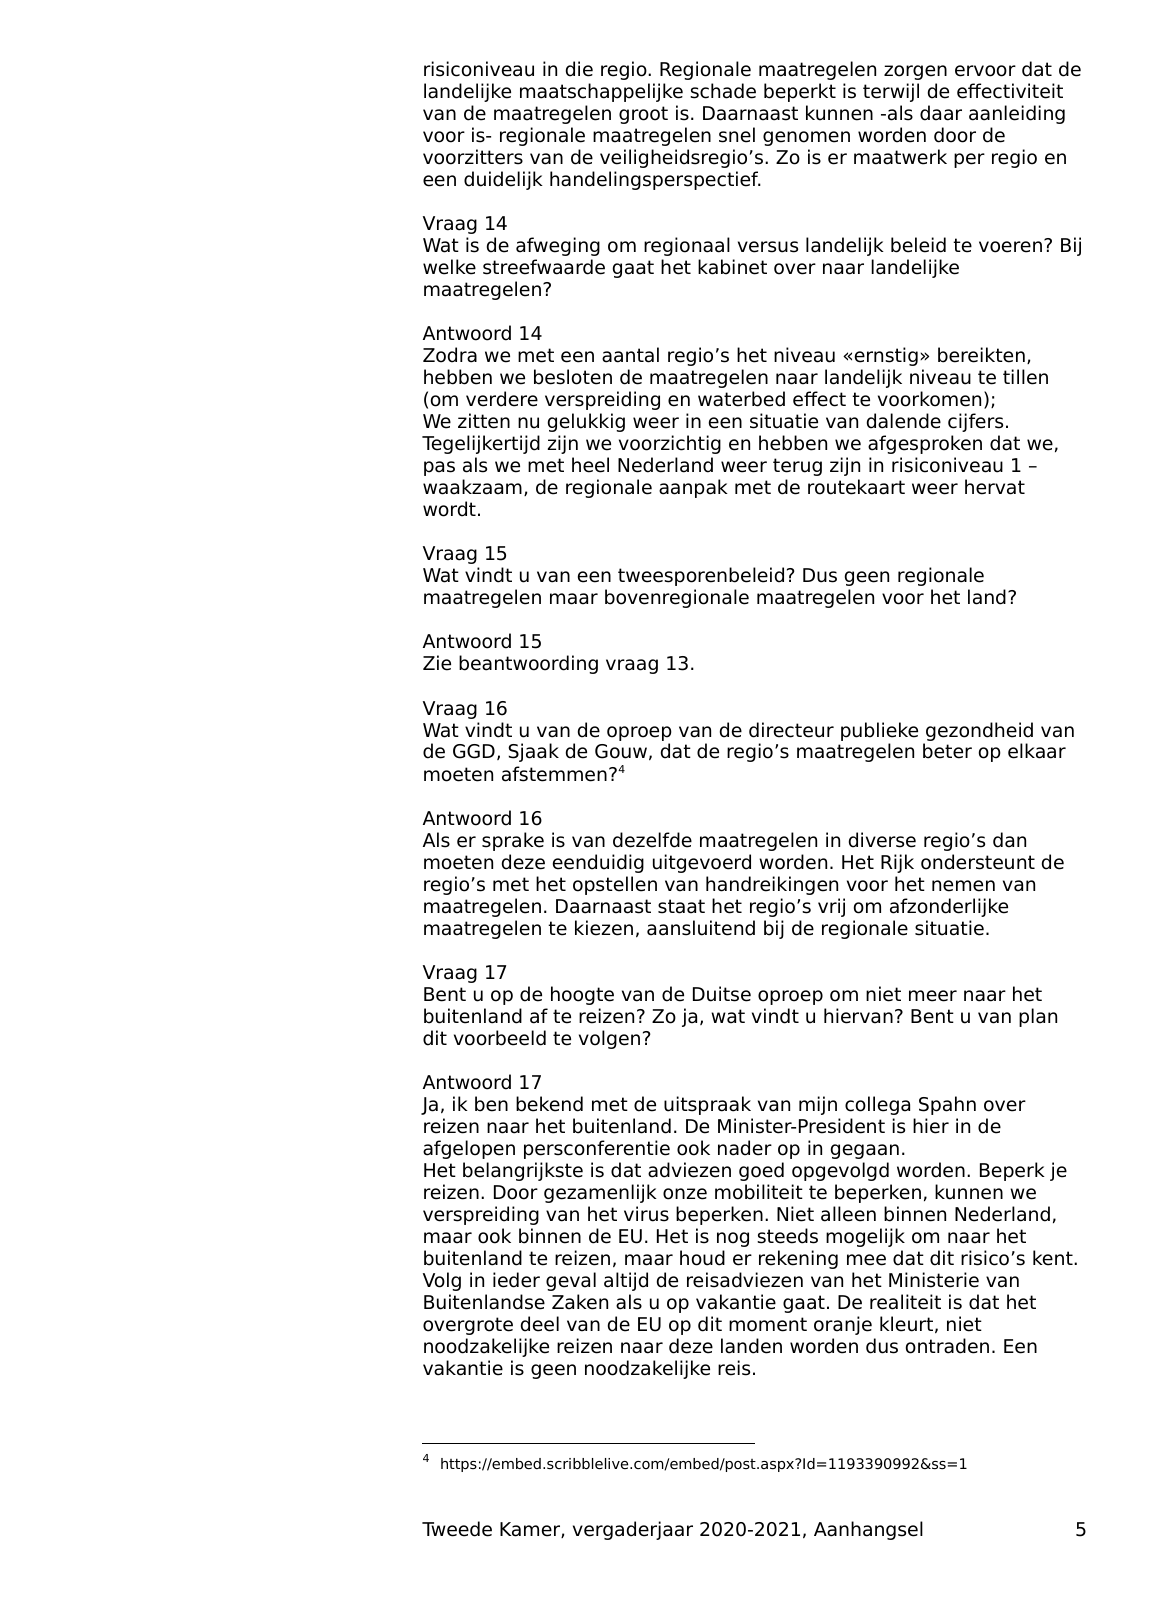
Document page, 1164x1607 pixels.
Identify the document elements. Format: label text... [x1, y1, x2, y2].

text Antwoord 14 [422, 323, 1087, 345]
text Ja, ik ben bekend met de uitspraak van mijn collega Spahn over reizen naar het buitenland. De Minister-President is hier in de afgelopen persconferentie ook nader op in gegaan. [422, 1094, 1087, 1160]
text Vraag 14 [422, 213, 1087, 235]
text Vraag 16 [422, 697, 1087, 719]
text Antwoord 15 [422, 631, 1087, 653]
text Wat vindt u van de oproep van de directeur publieke gezondheid van de GGD, Sjaak de Gouw, dat de regio’s maatregelen beter op elkaar moeten afstemmen? [422, 719, 1087, 785]
text Vraag 15 [422, 543, 1087, 565]
text Wat vindt u van een tweesporenbeleid? Dus geen regionale maatregelen maar bovenregionale maatregelen voor het land? [422, 565, 1087, 609]
text Vraag 17 [422, 962, 1087, 984]
text https://embed.scribblelive.com/embed/post.aspx?Id=1193390992&ss=1 [422, 1452, 1087, 1474]
text risiconiveau in die regio. Regionale maatregelen zorgen ervoor dat de landelijke maatschappelijke schade beperkt is terwijl de effectiviteit van de maatregelen groot is. Daarnaast kunnen -als daar aanleiding voor is- regionale maatregelen snel genomen worden door de voorzitters van de veiligheidsregio’s. Zo is er maatwerk per regio en een duidelijk handelingsperspectief. [422, 59, 1087, 191]
text We zitten nu gelukkig weer in een situatie van dalende cijfers. Tegelijkertijd zijn we voorzichtig en hebben we afgesproken dat we, pas als we met heel Nederland weer terug zijn in risiconiveau 1 – waakzaam, de regionale aanpak met de routekaart weer hervat wordt. [422, 411, 1087, 521]
text Antwoord 17 [422, 1072, 1087, 1094]
text Zodra we met een aantal regio’s het niveau «ernstig» bereikten, hebben we besloten de maatregelen naar landelijk niveau te tillen (om verdere verspreiding en waterbed effect te voorkomen); [422, 345, 1087, 411]
text Bent u op de hoogte van de Duitse oproep om niet meer naar het buitenland af te reizen? Zo ja, wat vindt u hiervan? Bent u van plan dit voorbeeld te volgen? [422, 984, 1087, 1049]
text Het belangrijkste is dat adviezen goed opgevolgd worden. Beperk je reizen. Door gezamenlijk onze mobiliteit te beperken, kunnen we verspreiding van het virus beperken. Niet alleen binnen Nederland, maar ook binnen de EU. Het is nog steeds mogelijk om naar het buitenland te reizen, maar houd er rekening mee dat dit risico’s kent. Volg in ieder geval altijd de reisadviezen van het Ministerie van Buitenlandse Zaken als u op vakantie gaat. De realiteit is dat het overgrote deel van de EU op dit moment oranje kleurt, niet noodzakelijke reizen naar deze landen worden dus ontraden. Een vakantie is geen noodzakelijke reis. [422, 1160, 1087, 1379]
text Zie beantwoording vraag 13. [422, 653, 1087, 675]
text Antwoord 16 [422, 808, 1087, 829]
text Als er sprake is van dezelfde maatregelen in diverse regio’s dan moeten deze eenduidig uitgevoerd worden. Het Rijk ondersteunt de regio’s met het opstellen van handreikingen voor het nemen van maatregelen. Daarnaast staat het regio’s vrij om afzonderlijke maatregelen te kiezen, aansluitend bij de regionale situatie. [422, 829, 1087, 939]
text Wat is de afweging om regionaal versus landelijk beleid te voeren? Bij welke streefwaarde gaat het kabinet over naar landelijke maatregelen? [422, 235, 1087, 301]
